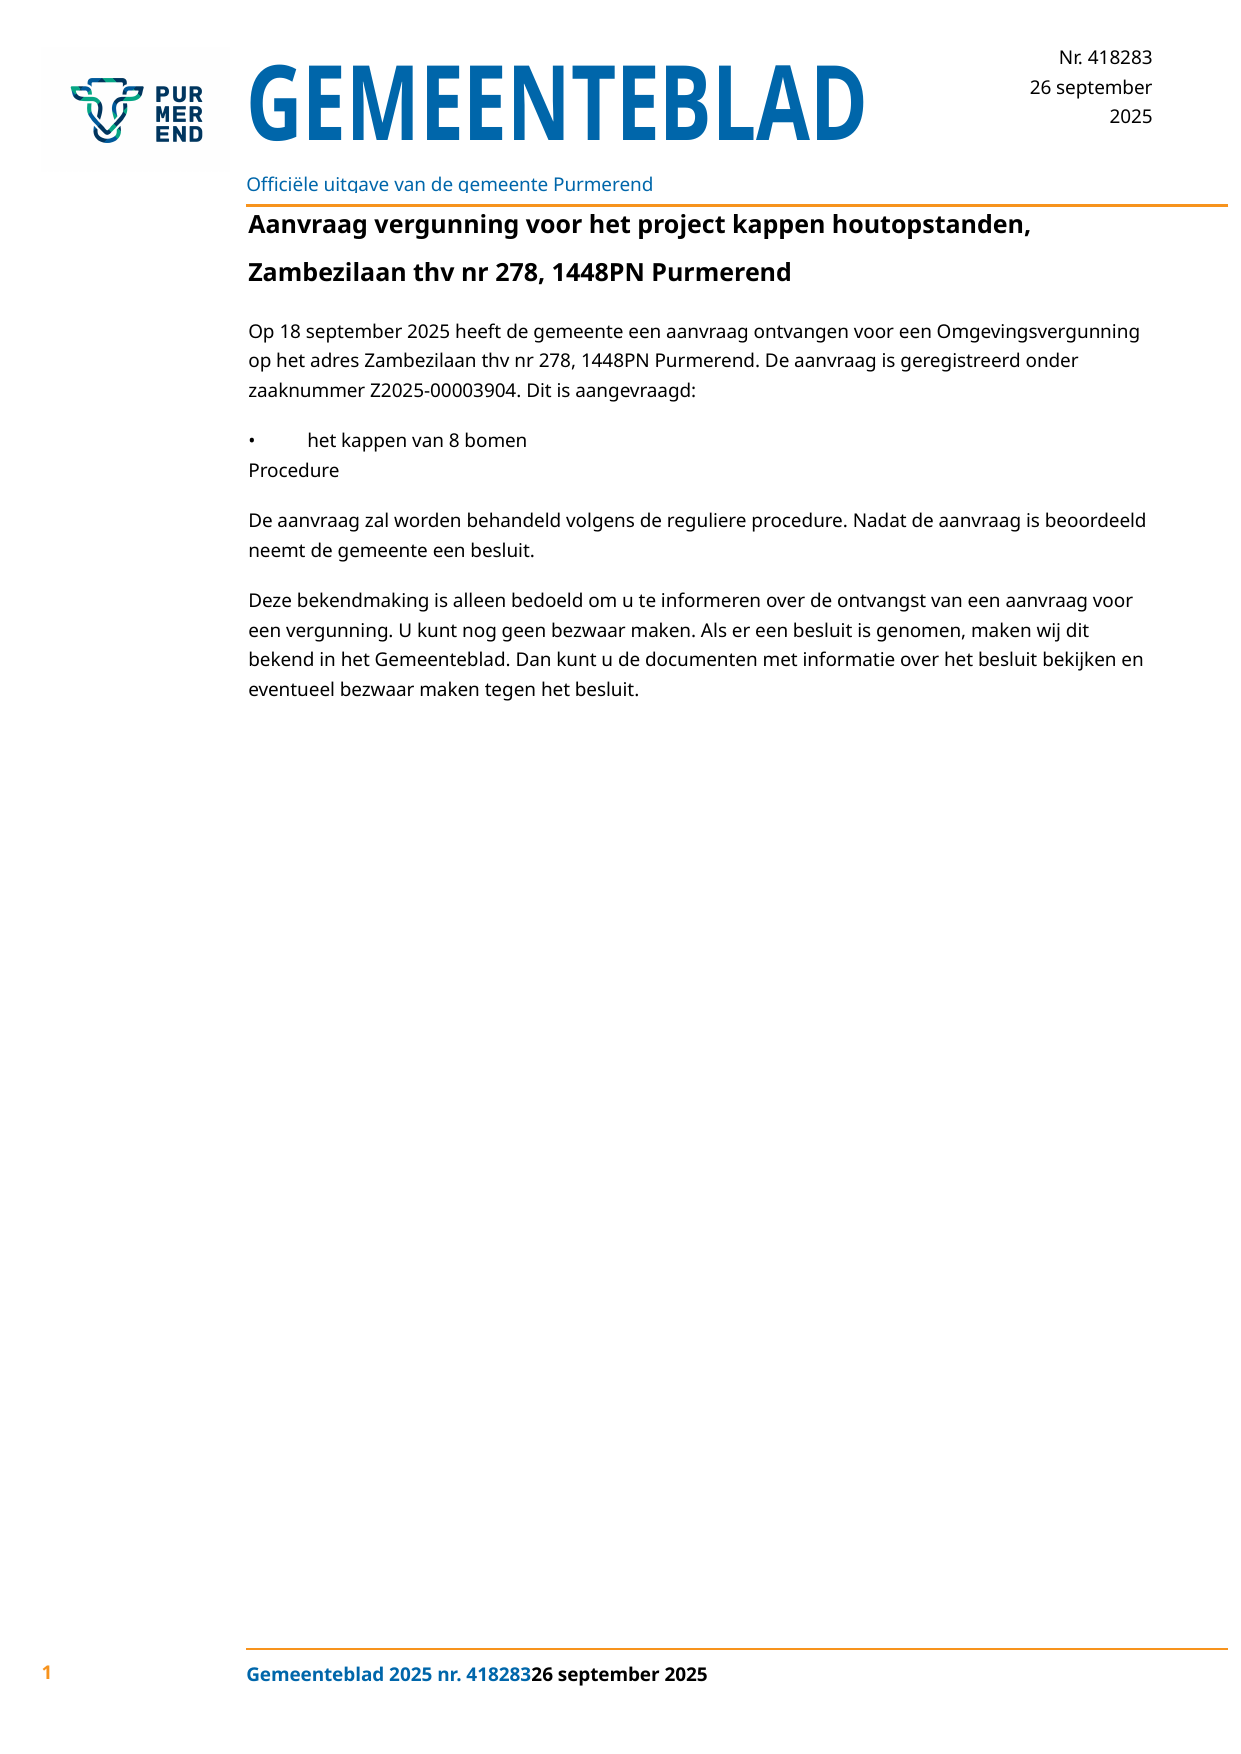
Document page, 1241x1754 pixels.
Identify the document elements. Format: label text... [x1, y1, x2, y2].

text De aanvraag zal worden behandeld volgens de reguliere procedure. Nadat de aanvraag is beoordeeld neemt de gemeente een besluit. [248, 507, 1152, 563]
list het kappen van 8 bomen [248, 427, 1152, 453]
text Aanvraag vergunning voor het project kappen houtopstanden, Zambezilaan thv nr 278, 1448PN Purmerend [248, 207, 1152, 288]
picture [41, 47, 231, 172]
text Op 18 september 2025 heeft de gemeente een aanvraag ontvangen voor een Omgevingsvergunning op het adres Zambezilaan thv nr 278, 1448PN Purmerend. De aanvraag is geregistreerd onder zaaknummer Z2025-00003904. Dit is aangevraagd: [248, 318, 1152, 403]
text Procedure [248, 457, 1152, 483]
text Deze bekendmaking is alleen bedoeld om u te informeren over de ontvangst van een aanvraag voor een vergunning. U kunt nog geen bezwaar maken. Als er een besluit is genomen, maken wij dit bekend in het Gemeenteblad. Dan kunt u de documenten met informatie over het besluit bekijken en eventueel bezwaar maken tegen het besluit. [248, 587, 1152, 702]
